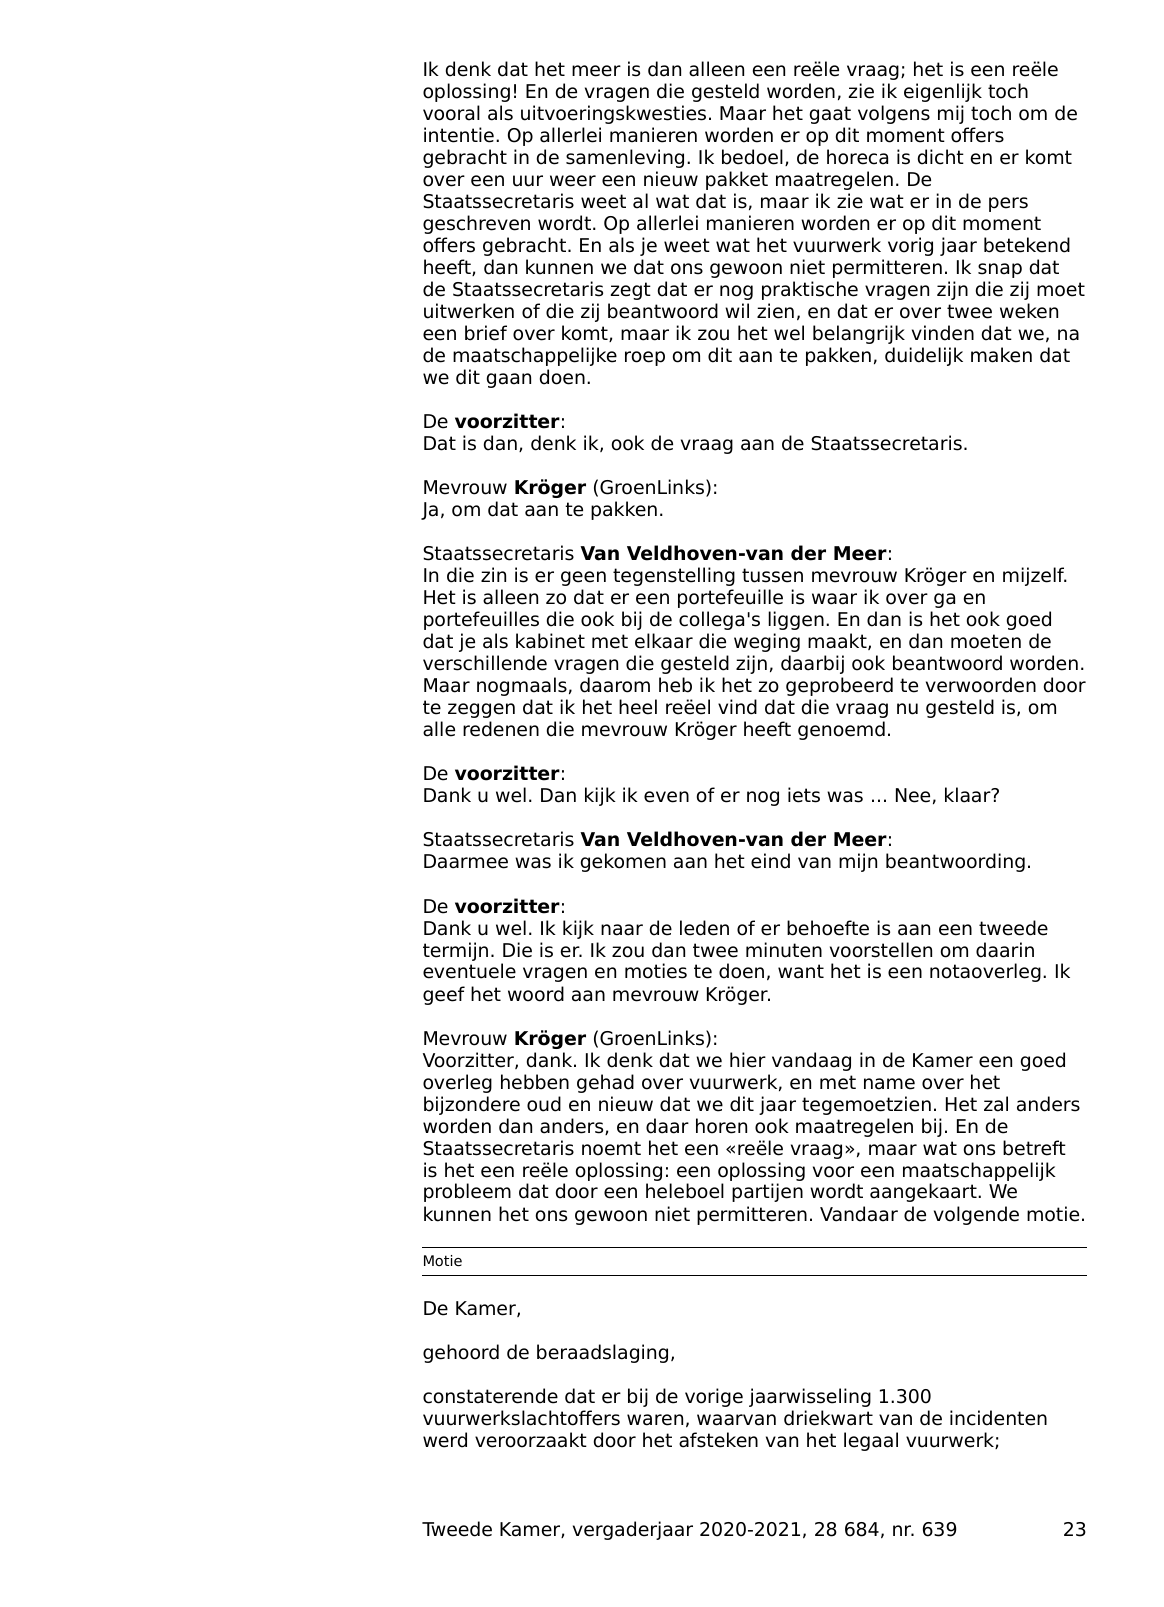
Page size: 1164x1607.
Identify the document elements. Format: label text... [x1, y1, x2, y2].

text gehoord de beraadslaging, [422, 1342, 1087, 1364]
text De voorzitter: [422, 411, 1087, 433]
text Staatssecretaris Van Veldhoven-van der Meer: [422, 829, 1087, 851]
text Dank u wel. Dan kijk ik even of er nog iets was ... Nee, klaar? [422, 785, 1087, 807]
text Dank u wel. Ik kijk naar de leden of er behoefte is aan een tweede termijn. Die is er. Ik zou dan twee minuten voorstellen om daarin eventuele vragen en moties te doen, want het is een notaoverleg. Ik geef het woord aan mevrouw Kröger. [422, 917, 1087, 1005]
text Mevrouw Kröger (GroenLinks): [422, 477, 1087, 499]
text Voorzitter, dank. Ik denk dat we hier vandaag in de Kamer een goed overleg hebben gehad over vuurwerk, en met name over het bijzondere oud en nieuw dat we dit jaar tegemoetzien. Het zal anders worden dan anders, en daar horen ook maatregelen bij. En de Staatssecretaris noemt het een «reële vraag», maar wat ons betreft is het een reële oplossing: een oplossing voor een maatschappelijk probleem dat door een heleboel partijen wordt aangekaart. We kunnen het ons gewoon niet permitteren. Vandaar de volgende motie. [422, 1049, 1087, 1225]
text De voorzitter: [422, 896, 1087, 917]
text Mevrouw Kröger (GroenLinks): [422, 1028, 1087, 1049]
text constaterende dat er bij de vorige jaarwisseling 1.300 vuurwerkslachtoffers waren, waarvan driekwart van de incidenten werd veroorzaakt door het afsteken van het legaal vuurwerk; [422, 1386, 1087, 1452]
text Staatssecretaris Van Veldhoven-van der Meer: [422, 543, 1087, 565]
text De Kamer, [422, 1298, 1087, 1320]
text Dat is dan, denk ik, ook de vraag aan de Staatssecretaris. [422, 433, 1087, 455]
text In die zin is er geen tegenstelling tussen mevrouw Kröger en mijzelf. Het is alleen zo dat er een portefeuille is waar ik over ga en portefeuilles die ook bij de collega's liggen. En dan is het ook goed dat je als kabinet met elkaar die weging maakt, en dan moeten de verschillende vragen die gesteld zijn, daarbij ook beantwoord worden. Maar nogmaals, daarom heb ik het zo geprobeerd te verwoorden door te zeggen dat ik het heel reëel vind dat die vraag nu gesteld is, om alle redenen die mevrouw Kröger heeft genoemd. [422, 565, 1087, 741]
table_header Motie [422, 1248, 1087, 1275]
text Ja, om dat aan te pakken. [422, 499, 1087, 521]
text De voorzitter: [422, 763, 1087, 785]
text Daarmee was ik gekomen aan het eind van mijn beantwoording. [422, 851, 1087, 873]
text Ik denk dat het meer is dan alleen een reële vraag; het is een reële oplossing! En de vragen die gesteld worden, zie ik eigenlijk toch vooral als uitvoeringskwesties. Maar het gaat volgens mij toch om de intentie. Op allerlei manieren worden er op dit moment offers gebracht in de samenleving. Ik bedoel, de horeca is dicht en er komt over een uur weer een nieuw pakket maatregelen. De Staatssecretaris weet al wat dat is, maar ik zie wat er in de pers geschreven wordt. Op allerlei manieren worden er op dit moment offers gebracht. En als je weet wat het vuurwerk vorig jaar betekend heeft, dan kunnen we dat ons gewoon niet permitteren. Ik snap dat de Staatssecretaris zegt dat er nog praktische vragen zijn die zij moet uitwerken of die zij beantwoord wil zien, en dat er over twee weken een brief over komt, maar ik zou het wel belangrijk vinden dat we, na de maatschappelijke roep om dit aan te pakken, duidelijk maken dat we dit gaan doen. [422, 59, 1087, 389]
